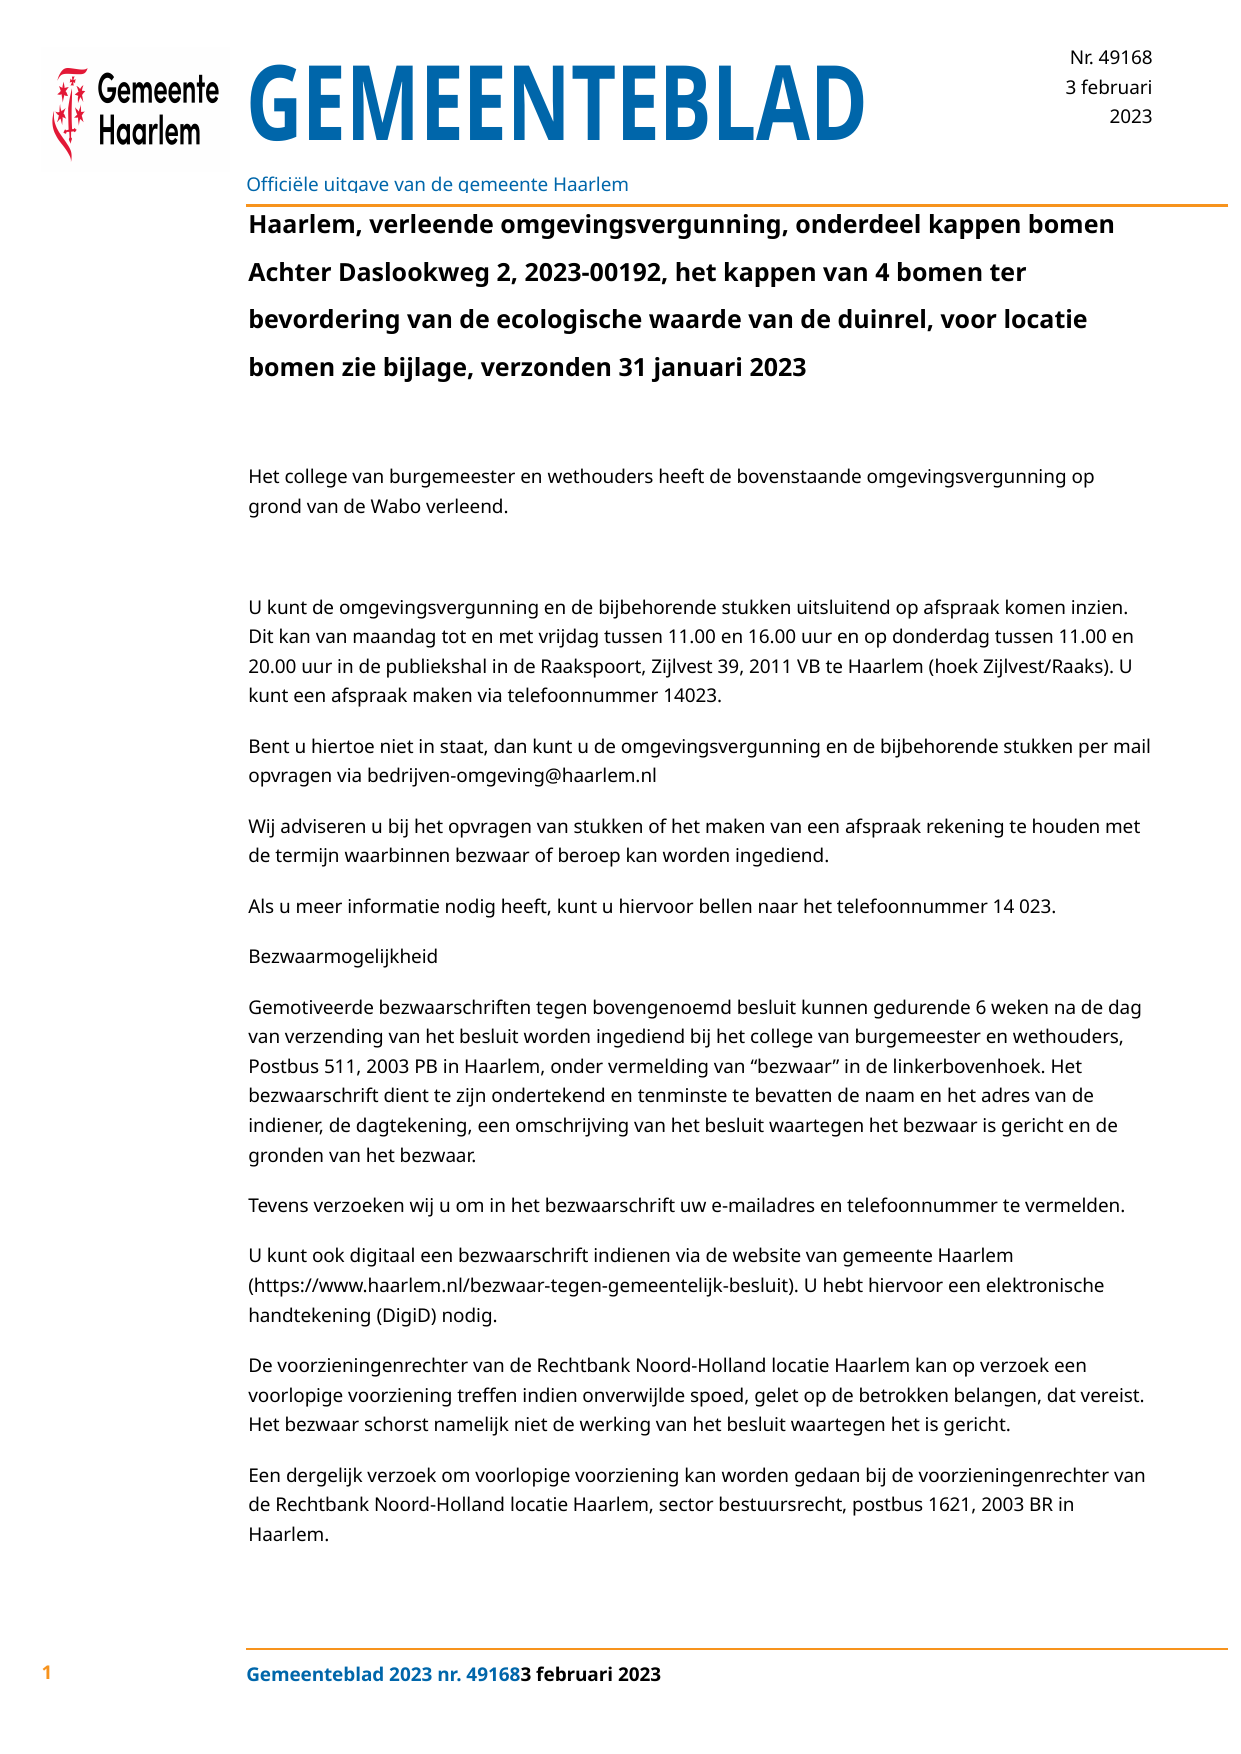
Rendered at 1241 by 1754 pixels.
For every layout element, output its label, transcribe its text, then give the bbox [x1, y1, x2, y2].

text Een dergelijk verzoek om voorlopige voorziening kan worden gedaan bij de voorzieningenrechter van de Rechtbank Noord-Holland locatie Haarlem, sector bestuursrecht, postbus 1621, 2003 BR in Haarlem. [248, 1462, 1152, 1547]
text Bent u hiertoe niet in staat, dan kunt u de omgevingsvergunning en de bijbehorende stukken per mail opvragen via bedrijven-omgeving@haarlem.nl [248, 733, 1152, 788]
text De voorzieningenrechter van de Rechtbank Noord-Holland locatie Haarlem kan op verzoek een voorlopige voorziening treffen indien onverwijlde spoed, gelet op de betrokken belangen, dat vereist. Het bezwaar schorst namelijk niet de werking van het besluit waartegen het is gericht. [248, 1352, 1152, 1437]
text U kunt de omgevingsvergunning en de bijbehorende stukken uitsluitend op afspraak komen inzien. Dit kan van maandag tot en met vrijdag tussen 11.00 en 16.00 uur en op donderdag tussen 11.00 en 20.00 uur in de publiekshal in de Raakspoort, Zijlvest 39, 2011 VB te Haarlem (hoek Zijlvest/Raaks). U kunt een afspraak maken via telefoonnummer 14023. [248, 594, 1152, 708]
text Het college van burgemeester en wethouders heeft de bovenstaande omgevingsvergunning op grond van de Wabo verleend. [248, 463, 1152, 519]
picture [41, 47, 231, 172]
text U kunt ook digitaal een bezwaarschrift indienen via de website van gemeente Haarlem (https://www.haarlem.nl/bezwaar-tegen-gemeentelijk-besluit). U hebt hiervoor een elektronische handtekening (DigiD) nodig. [248, 1243, 1152, 1328]
text Tevens verzoeken wij u om in het bezwaarschrift uw e-mailadres en telefoonnummer te vermelden. [248, 1192, 1152, 1218]
text Haarlem, verleende omgevingsvergunning, onderdeel kappen bomen Achter Daslookweg 2, 2023-00192, het kappen van 4 bomen ter bevordering van de ecologische waarde van de duinrel, voor locatie bomen zie bijlage, verzonden 31 januari 2023 [248, 207, 1152, 384]
text Gemotiveerde bezwaarschriften tegen bovengenoemd besluit kunnen gedurende 6 weken na de dag van verzending van het besluit worden ingediend bij het college van burgemeester en wethouders, Postbus 511, 2003 PB in Haarlem, onder vermelding van “bezwaar” in de linkerbovenhoek. Het bezwaarschrift dient te zijn ondertekend en tenminste te bevatten de naam en het adres van de indiener, de dagtekening, een omschrijving van het besluit waartegen het bezwaar is gericht en de gronden van het bezwaar. [248, 994, 1152, 1168]
text Wij adviseren u bij het opvragen van stukken of het maken van een afspraak rekening te houden met de termijn waarbinnen bezwaar of beroep kan worden ingediend. [248, 813, 1152, 868]
text Bezwaarmogelijkheid [248, 943, 1152, 969]
text Als u meer informatie nodig heeft, kunt u hiervoor bellen naar het telefoonnummer 14 023. [248, 893, 1152, 919]
